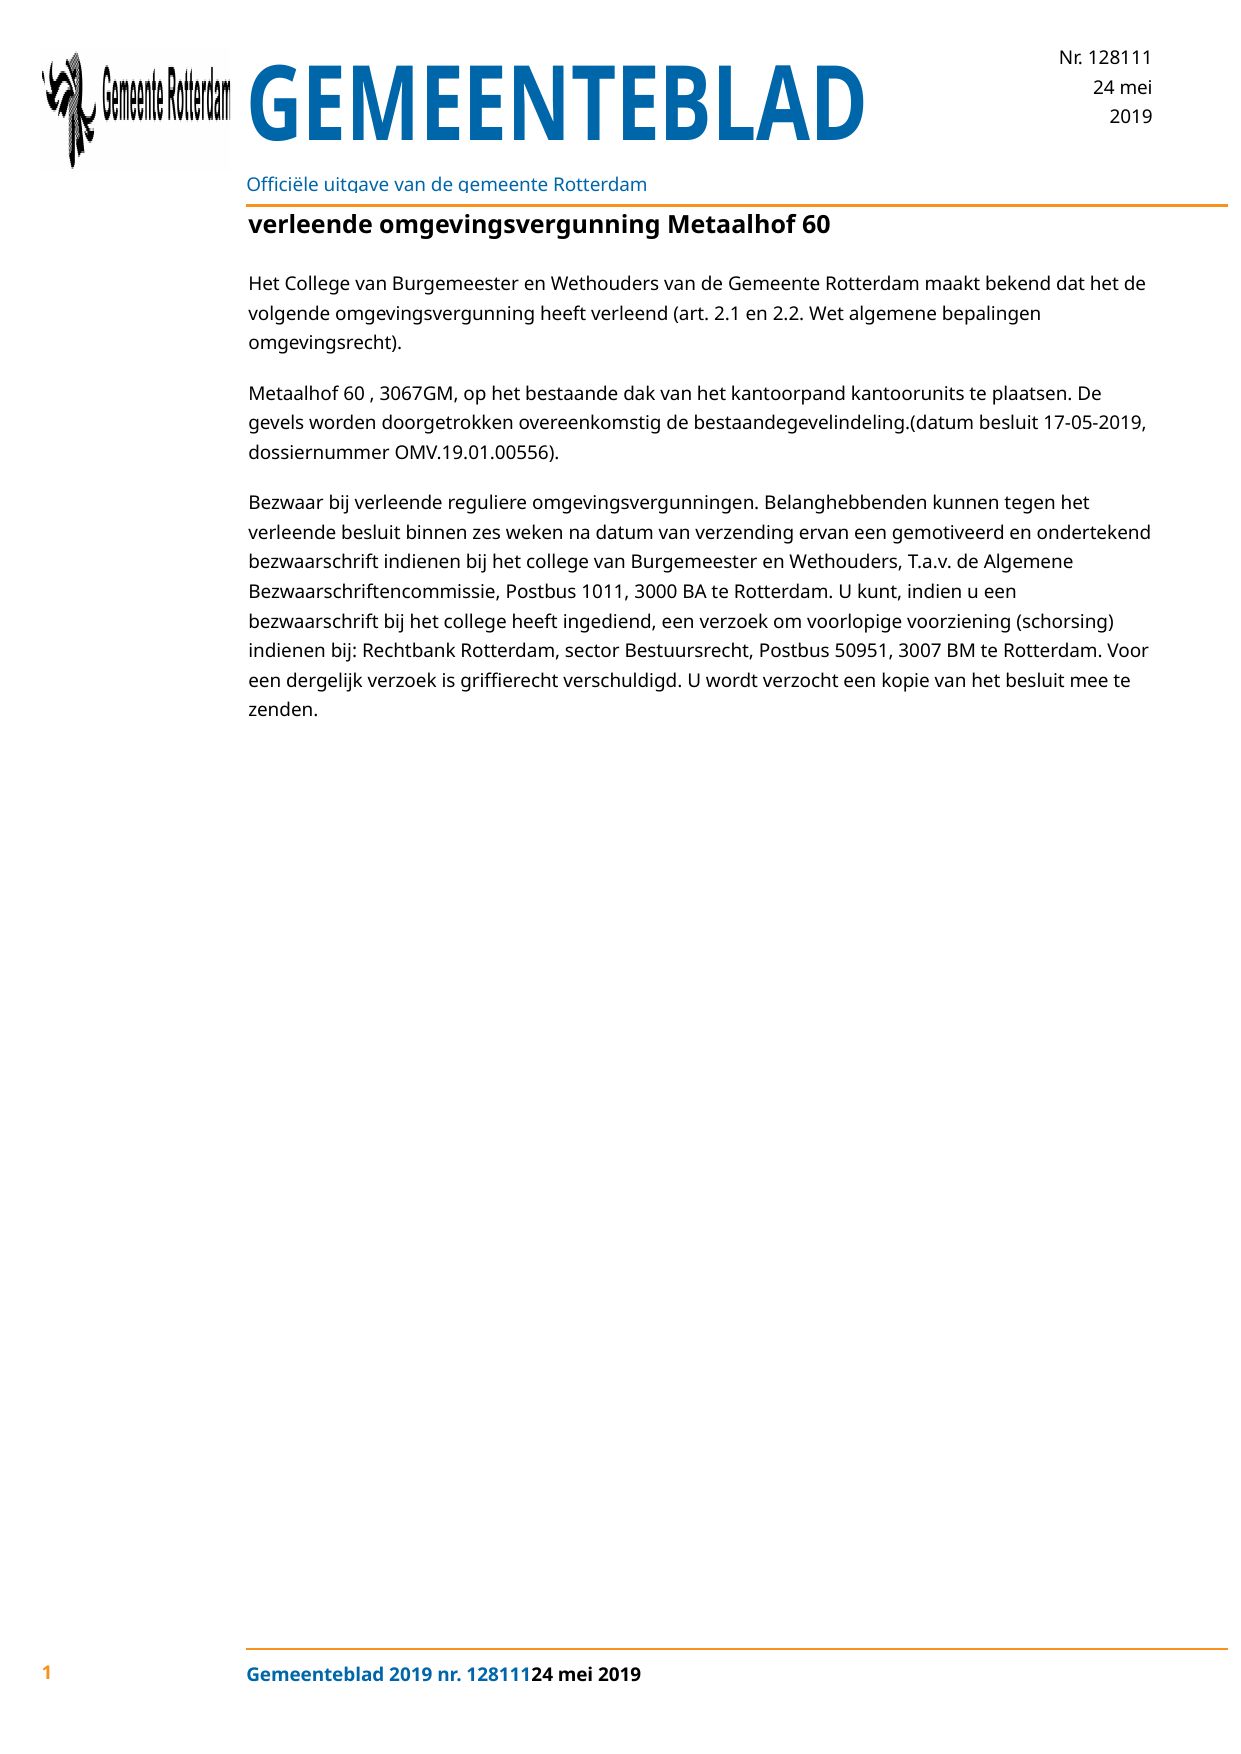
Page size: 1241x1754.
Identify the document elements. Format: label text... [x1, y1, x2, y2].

text Bezwaar bij verleende reguliere omgevingsvergunningen. Belanghebbenden kunnen tegen het verleende besluit binnen zes weken na datum van verzending ervan een gemotiveerd en ondertekend bezwaarschrift indienen bij het college van Burgemeester en Wethouders, T.a.v. de Algemene Bezwaarschriftencommissie, Postbus 1011, 3000 BA te Rotterdam. U kunt, indien u een bezwaarschrift bij het college heeft ingediend, een verzoek om voorlopige voorziening (schorsing) indienen bij: Rechtbank Rotterdam, sector Bestuursrecht, Postbus 50951, 3007 BM te Rotterdam. Voor een dergelijk verzoek is griffierecht verschuldigd. U wordt verzocht een kopie van het besluit mee te zenden. [248, 489, 1152, 722]
text Metaalhof 60 , 3067GM, op het bestaande dak van het kantoorpand kantoorunits te plaatsen. De gevels worden doorgetrokken overeenkomstig de bestaandegevelindeling.(datum besluit 17-05-2019, dossiernummer OMV.19.01.00556). [248, 380, 1152, 465]
picture [41, 47, 231, 172]
text Het College van Burgemeester en Wethouders van de Gemeente Rotterdam maakt bekend dat het de volgende omgevingsvergunning heeft verleend (art. 2.1 en 2.2. Wet algemene bepalingen omgevingsrecht). [248, 270, 1152, 355]
text verleende omgevingsvergunning Metaalhof 60 [248, 207, 1152, 241]
